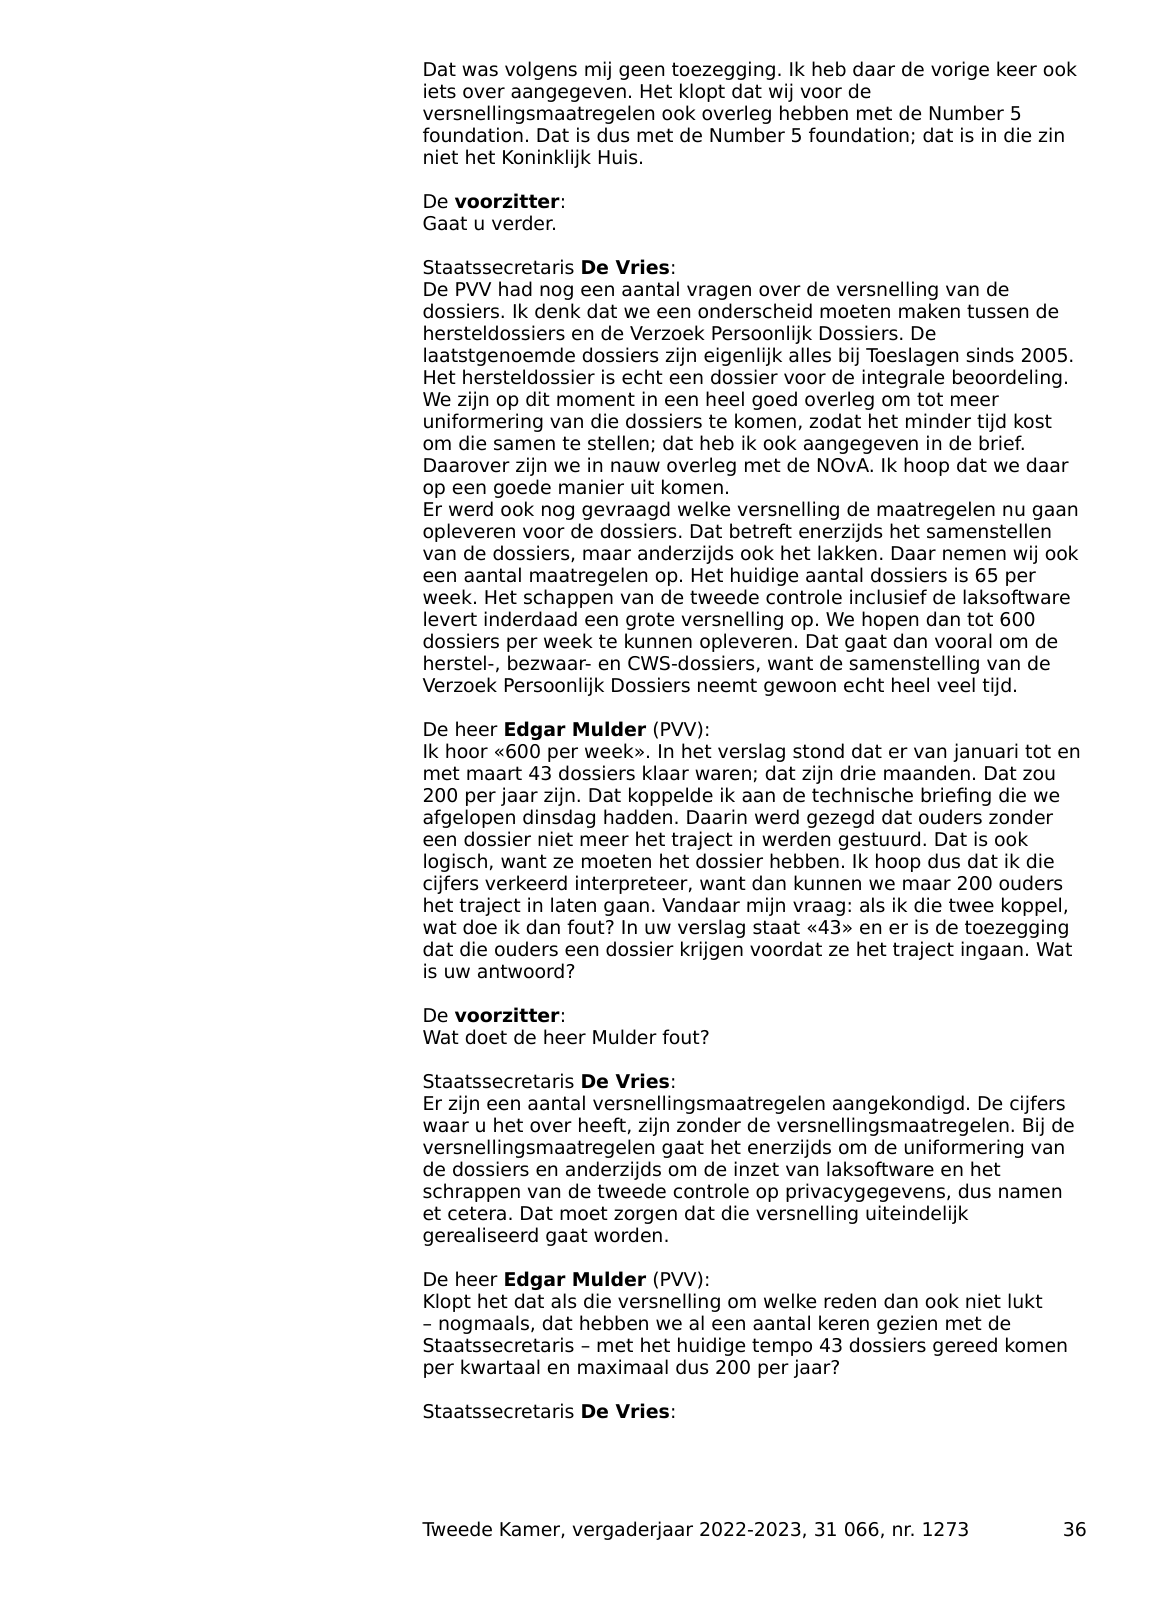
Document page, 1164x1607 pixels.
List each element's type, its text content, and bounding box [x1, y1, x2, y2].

text De heer Edgar Mulder (PVV): [422, 719, 1087, 741]
text De PVV had nog een aantal vragen over de versnelling van de dossiers. Ik denk dat we een onderscheid moeten maken tussen de hersteldossiers en de Verzoek Persoonlijk Dossiers. De laatstgenoemde dossiers zijn eigenlijk alles bij Toeslagen sinds 2005. Het hersteldossier is echt een dossier voor de integrale beoordeling. We zijn op dit moment in een heel goed overleg om tot meer uniformering van die dossiers te komen, zodat het minder tijd kost om die samen te stellen; dat heb ik ook aangegeven in de brief. Daarover zijn we in nauw overleg met de NOvA. Ik hoop dat we daar op een goede manier uit komen. [422, 279, 1087, 499]
text Ik hoor «600 per week». In het verslag stond dat er van januari tot en met maart 43 dossiers klaar waren; dat zijn drie maanden. Dat zou 200 per jaar zijn. Dat koppelde ik aan de technische briefing die we afgelopen dinsdag hadden. Daarin werd gezegd dat ouders zonder een dossier niet meer het traject in werden gestuurd. Dat is ook logisch, want ze moeten het dossier hebben. Ik hoop dus dat ik die cijfers verkeerd interpreteer, want dan kunnen we maar 200 ouders het traject in laten gaan. Vandaar mijn vraag: als ik die twee koppel, wat doe ik dan fout? In uw verslag staat «43» en er is de toezegging dat die ouders een dossier krijgen voordat ze het traject ingaan. Wat is uw antwoord? [422, 741, 1087, 983]
text Er werd ook nog gevraagd welke versnelling de maatregelen nu gaan opleveren voor de dossiers. Dat betreft enerzijds het samenstellen van de dossiers, maar anderzijds ook het lakken. Daar nemen wij ook een aantal maatregelen op. Het huidige aantal dossiers is 65 per week. Het schappen van de tweede controle inclusief de laksoftware levert inderdaad een grote versnelling op. We hopen dan tot 600 dossiers per week te kunnen opleveren. Dat gaat dan vooral om de herstel-, bezwaar- en CWS-dossiers, want de samenstelling van de Verzoek Persoonlijk Dossiers neemt gewoon echt heel veel tijd. [422, 499, 1087, 697]
text Gaat u verder. [422, 213, 1087, 235]
text Staatssecretaris De Vries: [422, 1071, 1087, 1093]
text Er zijn een aantal versnellingsmaatregelen aangekondigd. De cijfers waar u het over heeft, zijn zonder de versnellingsmaatregelen. Bij de versnellingsmaatregelen gaat het enerzijds om de uniformering van de dossiers en anderzijds om de inzet van laksoftware en het schrappen van de tweede controle op privacygegevens, dus namen et cetera. Dat moet zorgen dat die versnelling uiteindelijk gerealiseerd gaat worden. [422, 1093, 1087, 1247]
text De voorzitter: [422, 191, 1087, 213]
text Wat doet de heer Mulder fout? [422, 1027, 1087, 1049]
text Klopt het dat als die versnelling om welke reden dan ook niet lukt – nogmaals, dat hebben we al een aantal keren gezien met de Staatssecretaris – met het huidige tempo 43 dossiers gereed komen per kwartaal en maximaal dus 200 per jaar? [422, 1291, 1087, 1379]
text De voorzitter: [422, 1005, 1087, 1027]
text De heer Edgar Mulder (PVV): [422, 1269, 1087, 1291]
text Staatssecretaris De Vries: [422, 257, 1087, 279]
text Dat was volgens mij geen toezegging. Ik heb daar de vorige keer ook iets over aangegeven. Het klopt dat wij voor de versnellingsmaatregelen ook overleg hebben met de Number 5 foundation. Dat is dus met de Number 5 foundation; dat is in die zin niet het Koninklijk Huis. [422, 59, 1087, 169]
text Staatssecretaris De Vries: [422, 1401, 1087, 1423]
